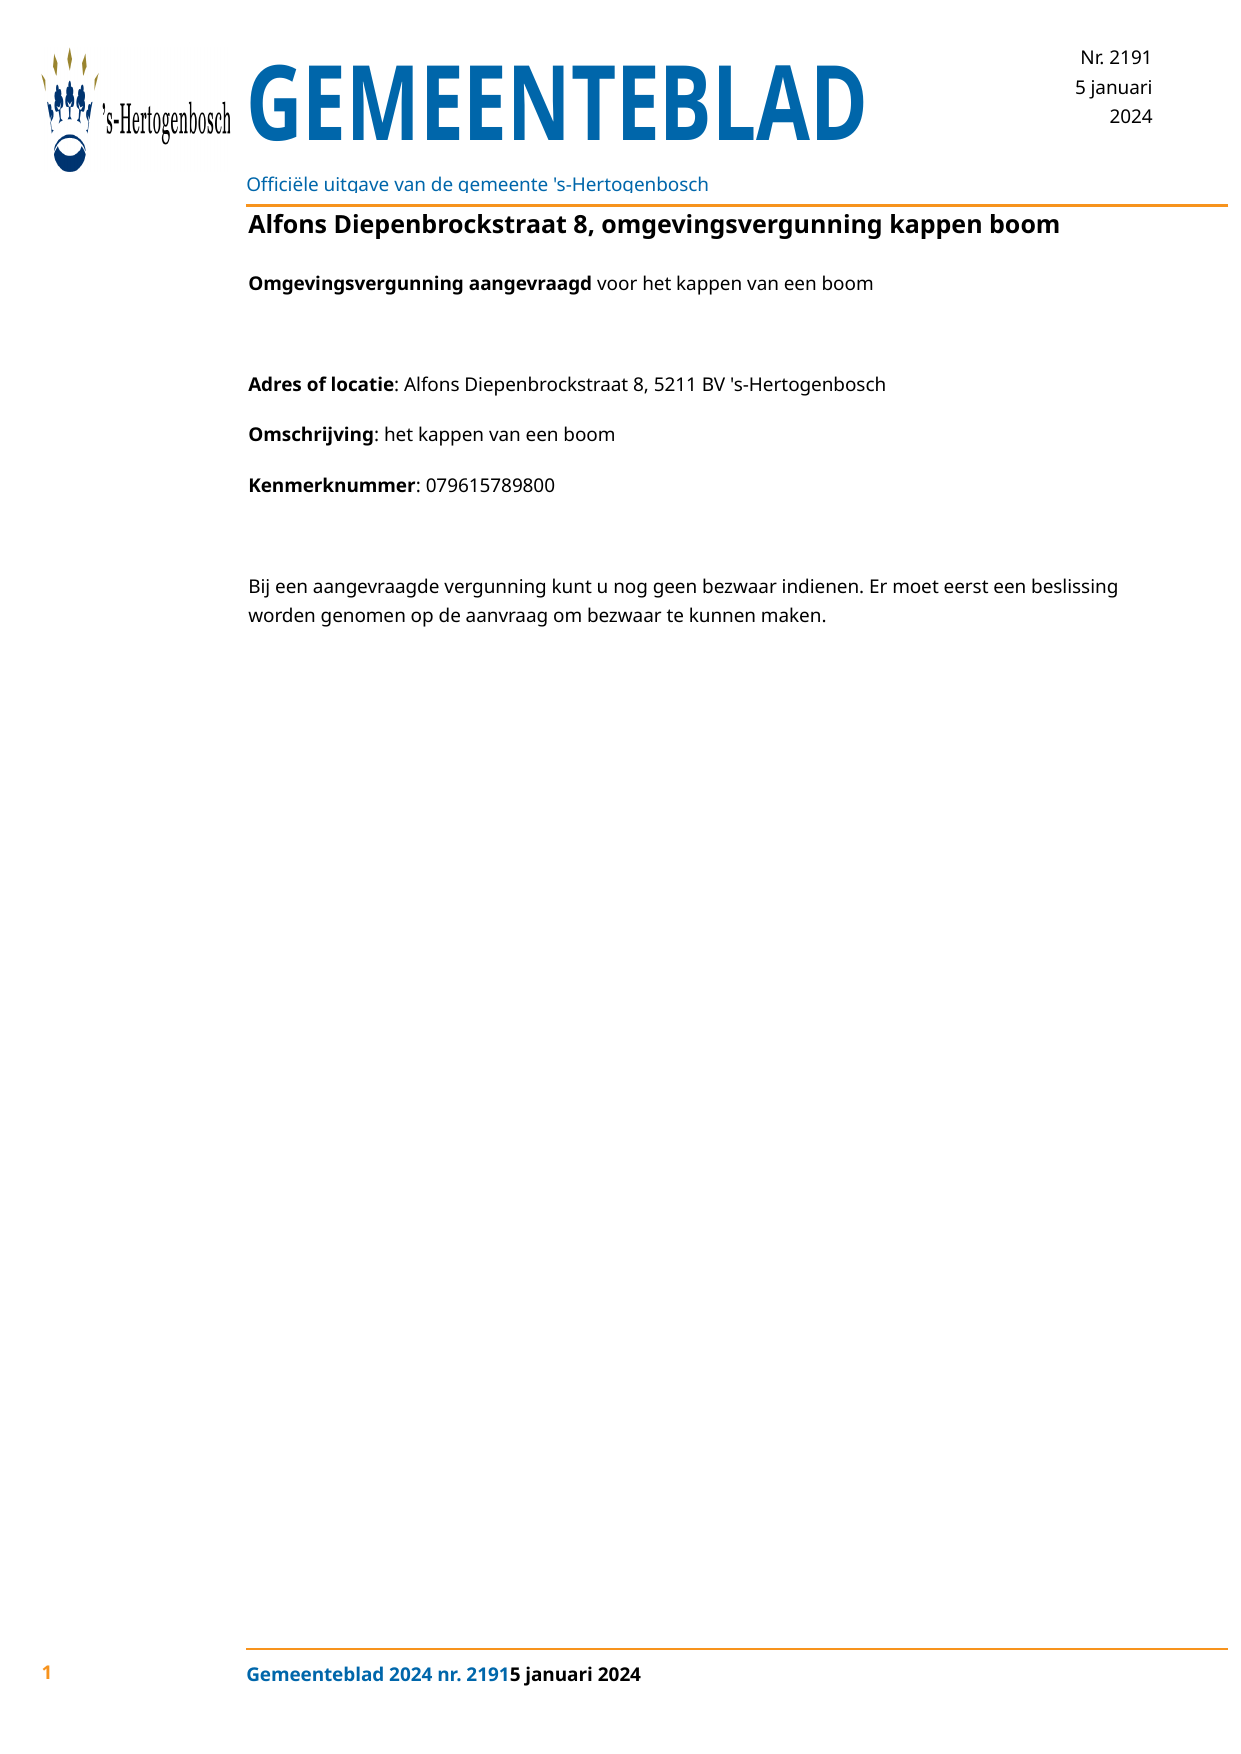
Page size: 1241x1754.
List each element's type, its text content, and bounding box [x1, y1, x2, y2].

text Omschrijving: het kappen van een boom [248, 422, 1152, 447]
text Adres of locatie: Alfons Diepenbrockstraat 8, 5211 BV 's-Hertogenbosch [248, 371, 1152, 397]
text Kenmerknummer: 079615789800 [248, 472, 1152, 498]
picture [41, 47, 231, 172]
text Omgevingsvergunning aangevraagd voor het kappen van een boom [248, 270, 1152, 296]
text Alfons Diepenbrockstraat 8, omgevingsvergunning kappen boom [248, 207, 1152, 241]
text Bij een aangevraagde vergunning kunt u nog geen bezwaar indienen. Er moet eerst een beslissing worden genomen op de aanvraag om bezwaar te kunnen maken. [248, 573, 1152, 628]
